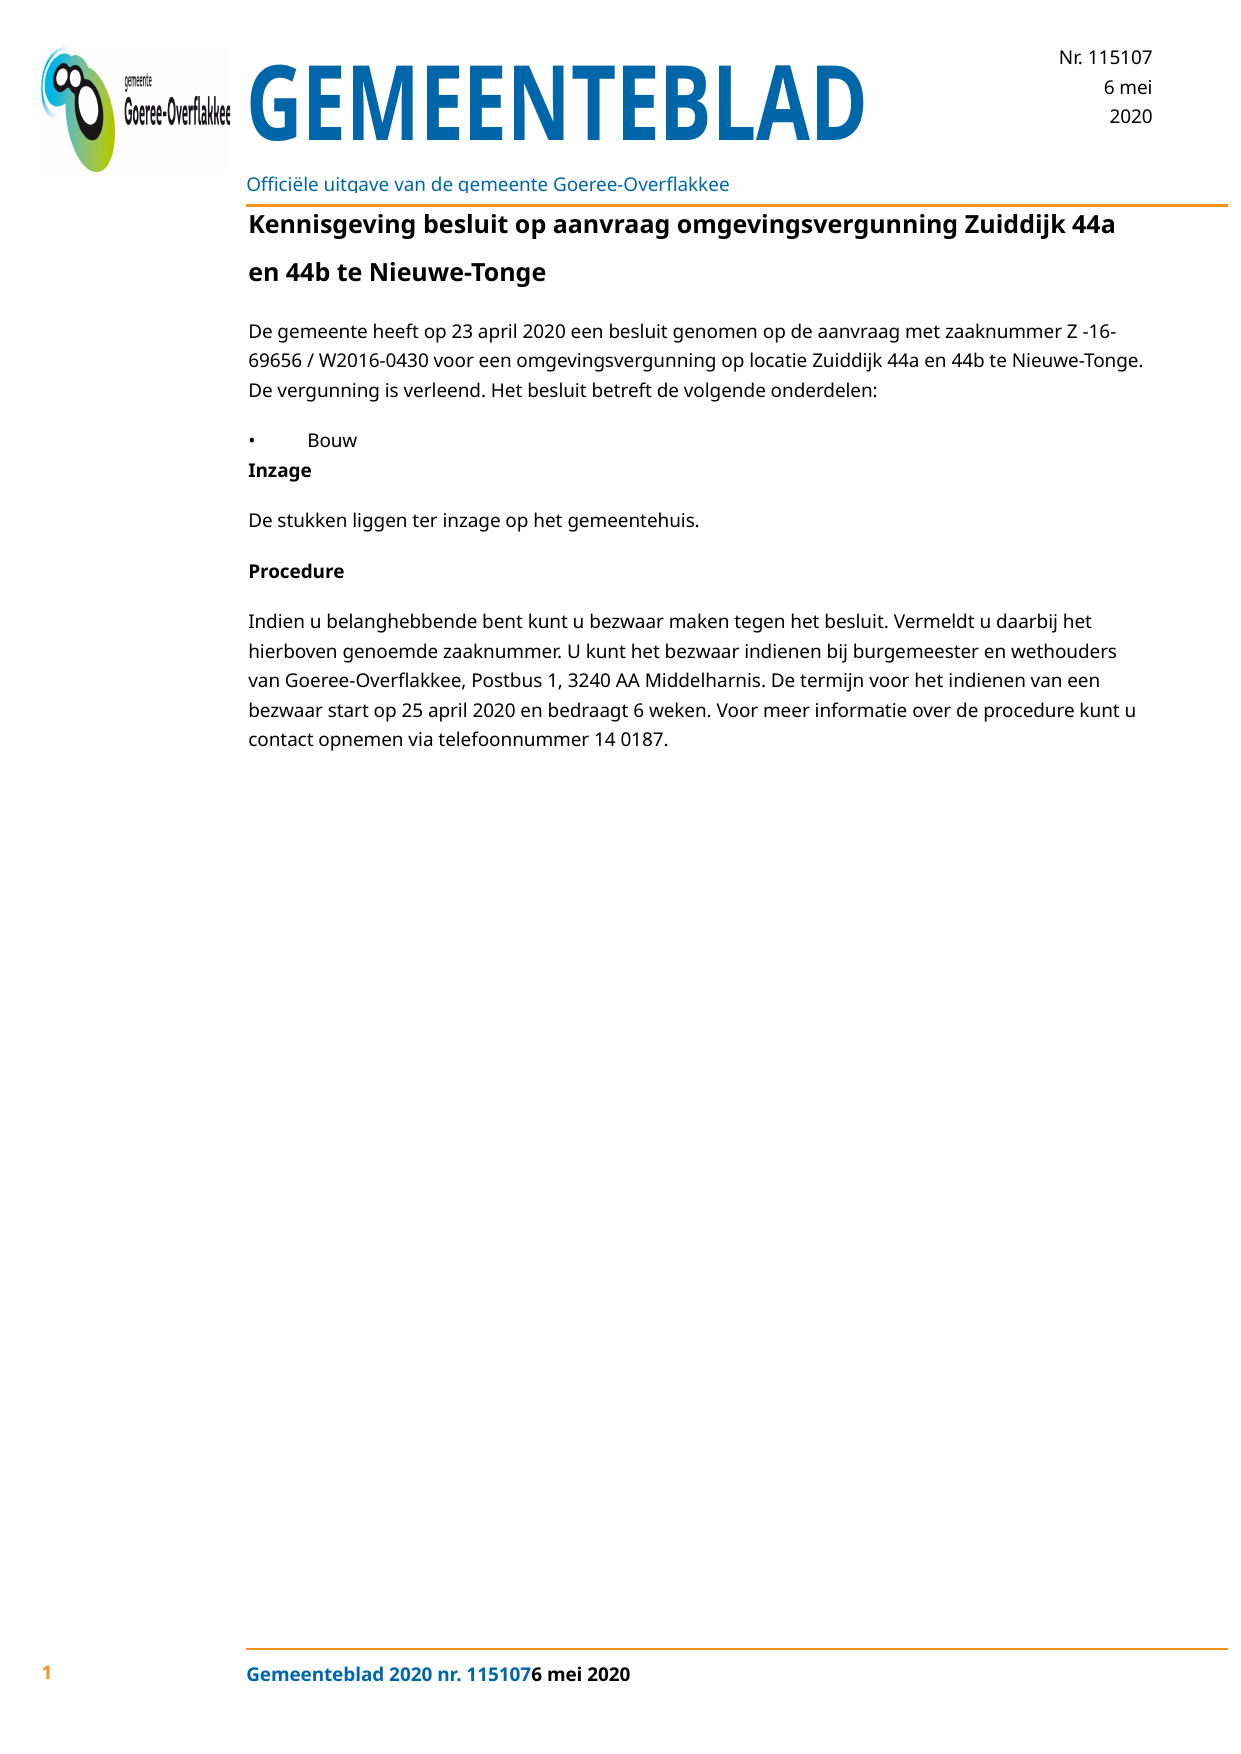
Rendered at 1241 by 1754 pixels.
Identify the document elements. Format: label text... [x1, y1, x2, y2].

text Indien u belanghebbende bent kunt u bezwaar maken tegen het besluit. Vermeldt u daarbij het hierboven genoemde zaaknummer. U kunt het bezwaar indienen bij burgemeester en wethouders van Goeree-Overflakkee, Postbus 1, 3240 AA Middelharnis. De termijn voor het indienen van een bezwaar start op 25 april 2020 en bedraagt 6 weken. Voor meer informatie over de procedure kunt u contact opnemen via telefoonnummer 14 0187. [248, 608, 1152, 752]
picture [41, 47, 231, 172]
text Procedure [248, 558, 1152, 584]
text Kennisgeving besluit op aanvraag omgevingsvergunning Zuiddijk 44a en 44b te Nieuwe-Tonge [248, 207, 1152, 288]
list Bouw [248, 427, 1152, 453]
text De stukken liggen ter inzage op het gemeentehuis. [248, 507, 1152, 533]
text Inzage [248, 457, 1152, 483]
text De gemeente heeft op 23 april 2020 een besluit genomen op de aanvraag met zaaknummer Z -16-69656 / W2016-0430 voor een omgevingsvergunning op locatie Zuiddijk 44a en 44b te Nieuwe-Tonge. De vergunning is verleend. Het besluit betreft de volgende onderdelen: [248, 318, 1152, 403]
